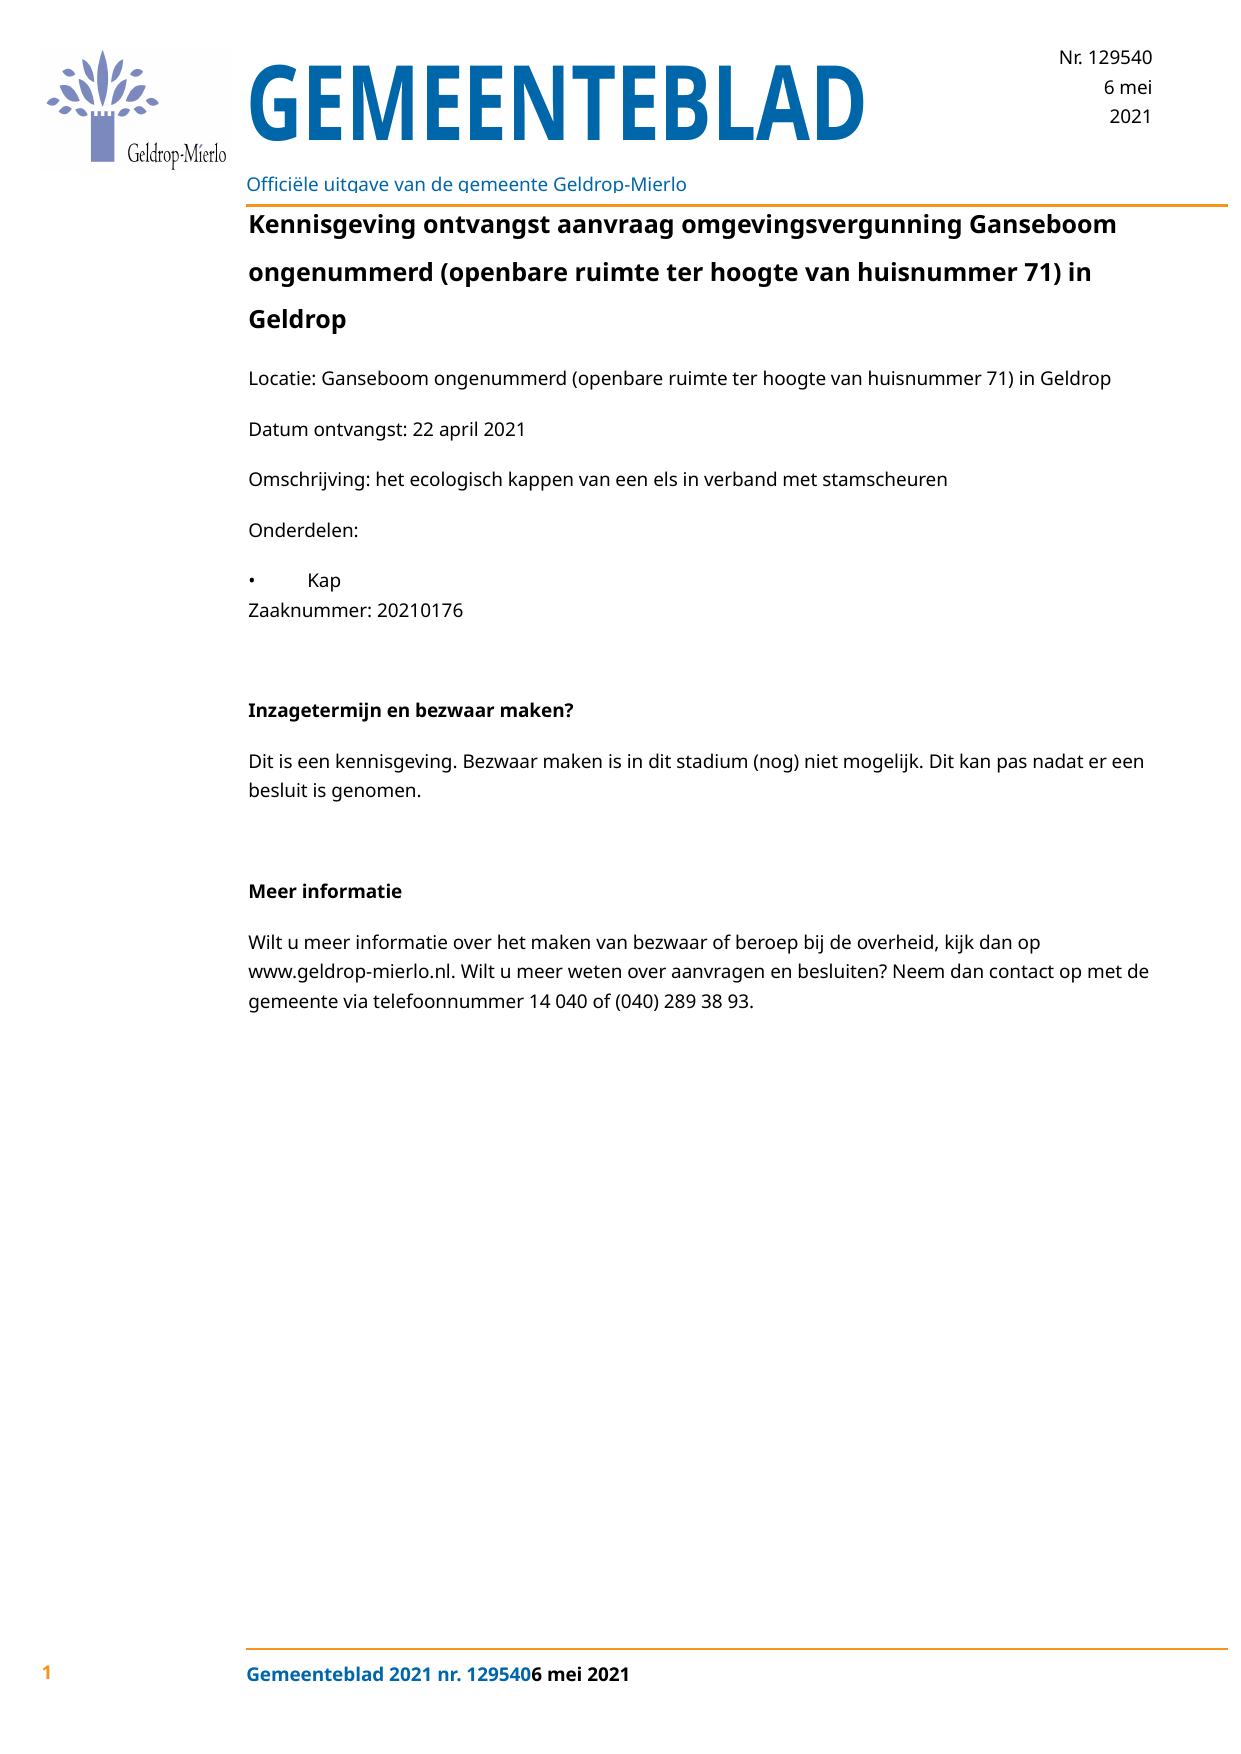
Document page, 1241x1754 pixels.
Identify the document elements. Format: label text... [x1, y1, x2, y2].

text Meer informatie [248, 878, 1152, 904]
text Kennisgeving ontvangst aanvraag omgevingsvergunning Ganseboom ongenummerd (openbare ruimte ter hoogte van huisnummer 71) in Geldrop [248, 207, 1152, 336]
text Zaaknummer: 20210176 [248, 597, 1152, 622]
picture [41, 47, 231, 172]
list Kap [248, 567, 1152, 593]
text Dit is een kennisgeving. Bezwaar maken is in dit stadium (nog) niet mogelijk. Dit kan pas nadat er een besluit is genomen. [248, 748, 1152, 803]
text Onderdelen: [248, 517, 1152, 542]
text Omschrijving: het ecologisch kappen van een els in verband met stamscheuren [248, 466, 1152, 492]
text Wilt u meer informatie over het maken van bezwaar of beroep bij de overheid, kijk dan op www.geldrop-mierlo.nl. Wilt u meer weten over aanvragen en besluiten? Neem dan contact op met de gemeente via telefoonnummer 14 040 of (040) 289 38 93. [248, 929, 1152, 1014]
text Inzagetermijn en bezwaar maken? [248, 698, 1152, 723]
text Datum ontvangst: 22 april 2021 [248, 416, 1152, 442]
text Locatie: Ganseboom ongenummerd (openbare ruimte ter hoogte van huisnummer 71) in Geldrop [248, 366, 1152, 391]
